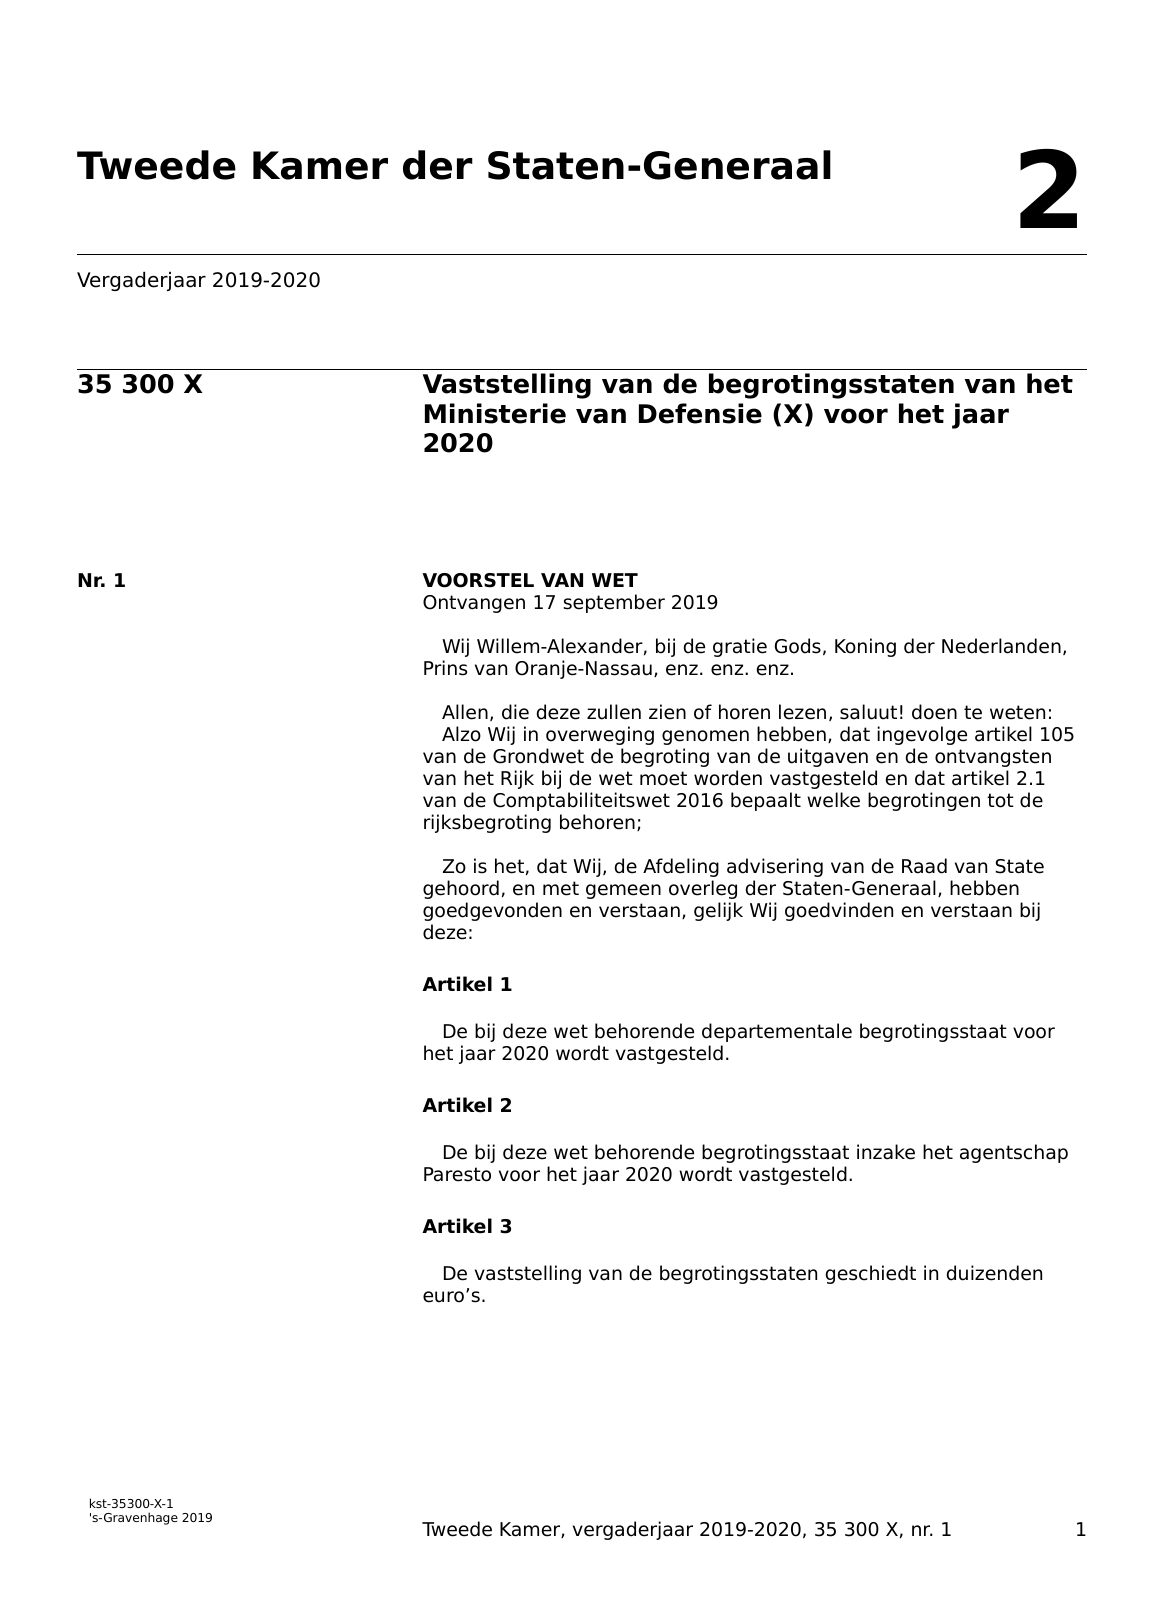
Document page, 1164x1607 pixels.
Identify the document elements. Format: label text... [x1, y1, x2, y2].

text Ontvangen 17 september 2019 [422, 592, 1087, 614]
text 's-Gravenhage 2019 [88, 1511, 323, 1525]
table_cell Vergaderjaar 2019-2020 [77, 255, 1087, 369]
table_header 2 [886, 130, 1087, 254]
text De bij deze wet behorende departementale begrotingsstaat voor het jaar 2020 wordt vastgesteld. [422, 1021, 1087, 1065]
subtitle 35 300 X Vaststelling van de begrotingsstaten van het Ministerie van Defensie (X) voor het jaar 2020 [77, 370, 1087, 459]
text De vaststelling van de begrotingsstaten geschiedt in duizenden euro’s. [422, 1263, 1087, 1307]
table_header Tweede Kamer der Staten-Generaal [77, 130, 886, 254]
subtitle Artikel 2 [422, 1095, 1087, 1117]
text Alzo Wij in overweging genomen hebben, dat ingevolge artikel 105 van de Grondwet de begroting van de uitgaven en de ontvangsten van het Rijk bij de wet moet worden vastgesteld en dat artikel 2.1 van de Comptabiliteitswet 2016 bepaalt welke begrotingen tot de rijksbegroting behoren; [422, 724, 1087, 834]
text Wij Willem-Alexander, bij de gratie Gods, Koning der Nederlanden, Prins van Oranje-Nassau, enz. enz. enz. [422, 636, 1087, 680]
text kst-35300-X-1 [88, 1497, 323, 1511]
subtitle Artikel 1 [422, 974, 1087, 996]
text Zo is het, dat Wij, de Afdeling advisering van de Raad van State gehoord, en met gemeen overleg der Staten-Generaal, hebben goedgevonden en verstaan, gelijk Wij goedvinden en verstaan bij deze: [422, 856, 1087, 944]
text Allen, die deze zullen zien of horen lezen, saluut! doen te weten: [422, 702, 1087, 724]
subtitle Nr. 1 VOORSTEL VAN WET [77, 570, 1087, 592]
text De bij deze wet behorende begrotingsstaat inzake het agentschap Paresto voor het jaar 2020 wordt vastgesteld. [422, 1142, 1087, 1186]
subtitle Artikel 3 [422, 1216, 1087, 1238]
